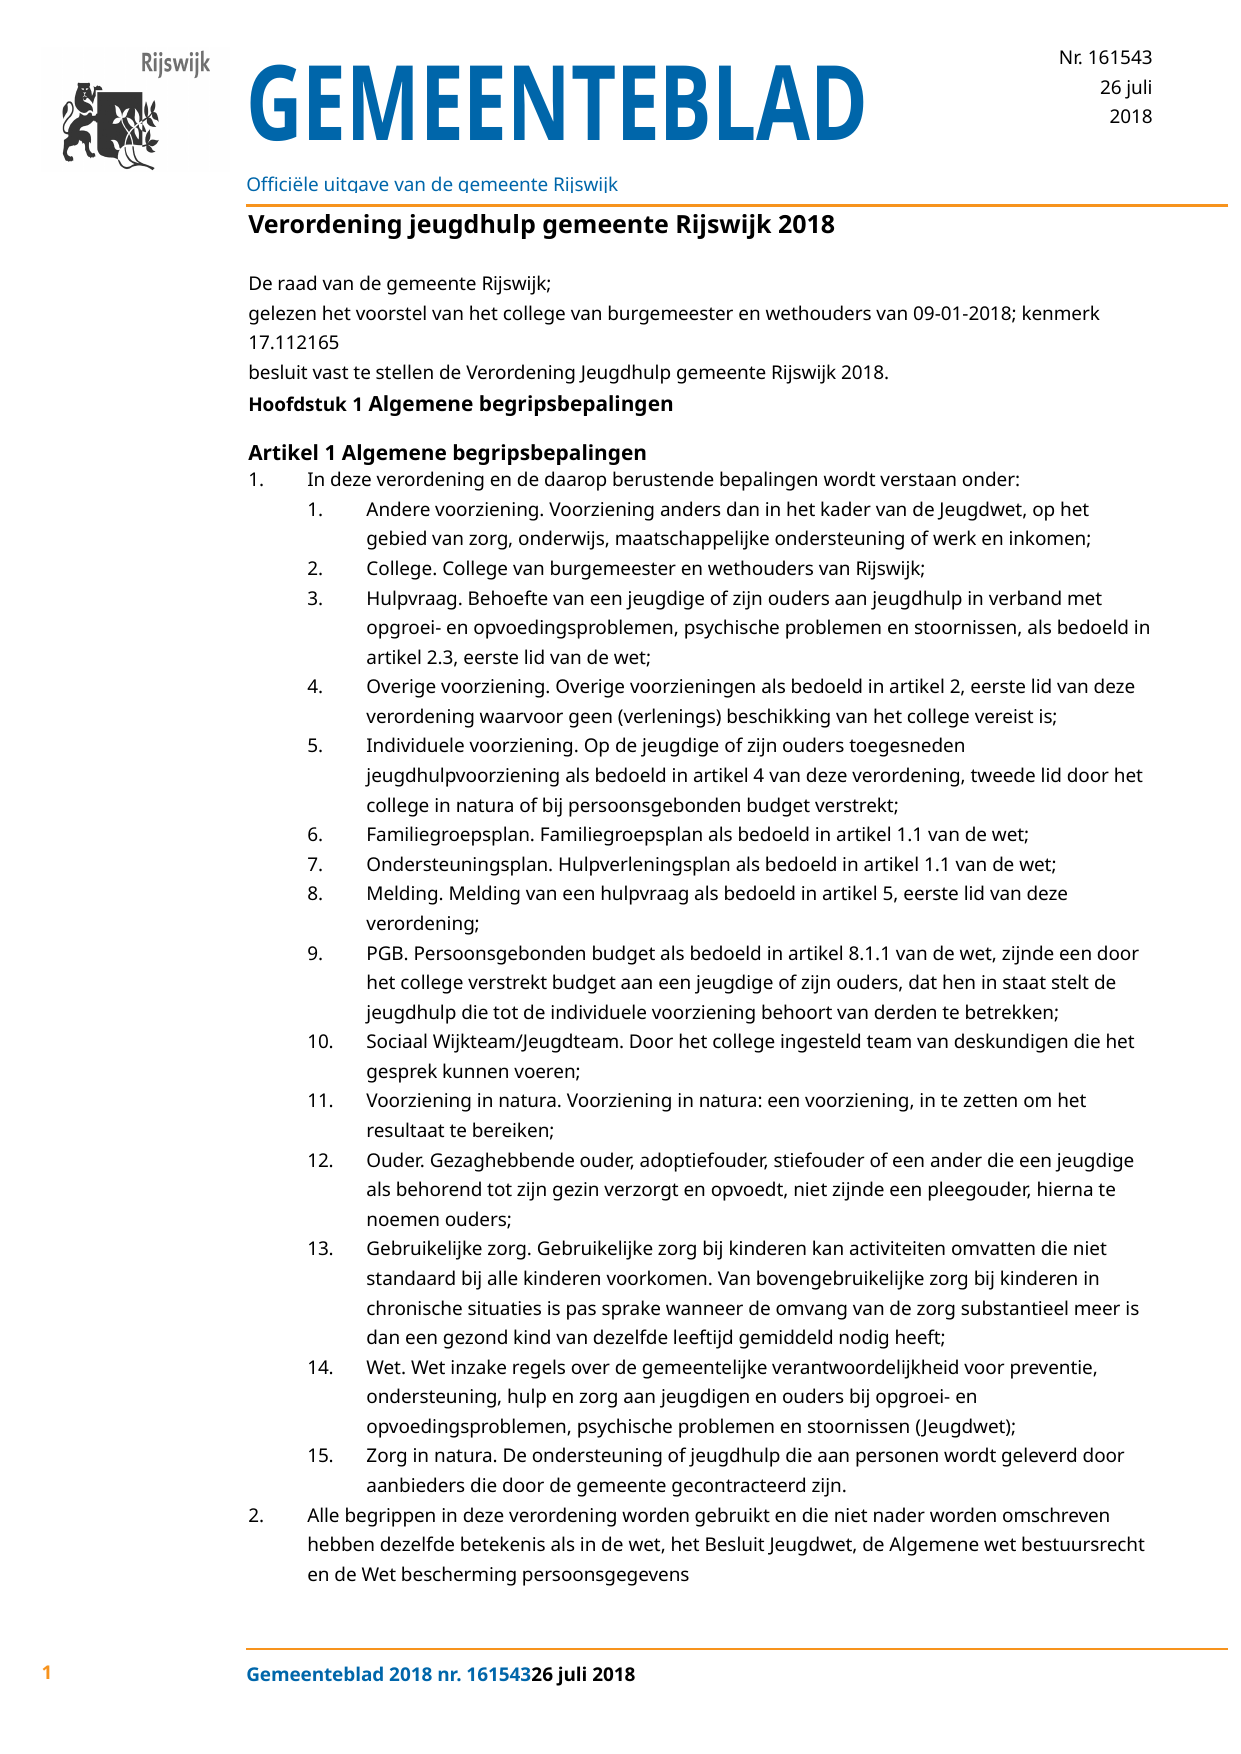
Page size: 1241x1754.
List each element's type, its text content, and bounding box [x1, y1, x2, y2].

list Andere voorziening. Voorziening anders dan in het kader van de Jeugdwet, op het gebied van zorg, onderwijs, maatschappelijke ondersteuning of werk en inkomen; [307, 496, 1152, 551]
list Alle begrippen in deze verordening worden gebruikt en die niet nader worden omschreven hebben dezelfde betekenis als in de wet, het Besluit Jeugdwet, de Algemene wet bestuursrecht en de Wet bescherming persoonsgegevens [248, 1502, 1152, 1587]
list Ouder. Gezaghebbende ouder, adoptiefouder, stiefouder of een ander die een jeugdige als behorend tot zijn gezin verzorgt en opvoedt, niet zijnde een pleegouder, hierna te noemen ouders; [307, 1147, 1152, 1232]
list Melding. Melding van een hulpvraag als bedoeld in artikel 5, eerste lid van deze verordening; [307, 881, 1152, 936]
list Familiegroepsplan. Familiegroepsplan als bedoeld in artikel 1.1 van de wet; [307, 821, 1152, 847]
list Gebruikelijke zorg. Gebruikelijke zorg bij kinderen kan activiteiten omvatten die niet standaard bij alle kinderen voorkomen. Van bovengebruikelijke zorg bij kinderen in chronische situaties is pas sprake wanneer de omvang van de zorg substantieel meer is dan een gezond kind van dezelfde leeftijd gemiddeld nodig heeft; [307, 1236, 1152, 1350]
list In deze verordening en de daarop berustende bepalingen wordt verstaan onder: [248, 466, 1152, 492]
text gelezen het voorstel van het college van burgemeester en wethouders van 09-01-2018; kenmerk 17.112165 [248, 300, 1152, 355]
list Overige voorziening. Overige voorzieningen als bedoeld in artikel 2, eerste lid van deze verordening waarvoor geen (verlenings) beschikking van het college vereist is; [307, 673, 1152, 729]
list Ondersteuningsplan. Hulpverleningsplan als bedoeld in artikel 1.1 van de wet; [307, 851, 1152, 877]
list Sociaal Wijkteam/Jeugdteam. Door het college ingesteld team van deskundigen die het gesprek kunnen voeren; [307, 1028, 1152, 1084]
list College. College van burgemeester en wethouders van Rijswijk; [307, 555, 1152, 581]
picture [41, 47, 231, 172]
list Individuele voorziening. Op de jeugdige of zijn ouders toegesneden jeugdhulpvoorziening als bedoeld in artikel 4 van deze verordening, tweede lid door het college in natura of bij persoonsgebonden budget verstrekt; [307, 733, 1152, 817]
list Voorziening in natura. Voorziening in natura: een voorziening, in te zetten om het resultaat te bereiken; [307, 1088, 1152, 1143]
text besluit vast te stellen de Verordening Jeugdhulp gemeente Rijswijk 2018. [248, 359, 1152, 385]
list Hulpvraag. Behoefte van een jeugdige of zijn ouders aan jeugdhulp in verband met opgroei- en opvoedingsproblemen, psychische problemen en stoornissen, als bedoeld in artikel 2.3, eerste lid van de wet; [307, 585, 1152, 669]
text De raad van de gemeente Rijswijk; [248, 270, 1152, 296]
text Hoofdstuk 1 Algemene begripsbepalingen [248, 389, 1152, 417]
list Zorg in natura. De ondersteuning of jeugdhulp die aan personen wordt geleverd door aanbieders die door de gemeente gecontracteerd zijn. [307, 1443, 1152, 1498]
list Wet. Wet inzake regels over de gemeentelijke verantwoordelijkheid voor preventie, ondersteuning, hulp en zorg aan jeugdigen en ouders bij opgroei- en opvoedingsproblemen, psychische problemen en stoornissen (Jeugdwet); [307, 1354, 1152, 1439]
text Verordening jeugdhulp gemeente Rijswijk 2018 [248, 207, 1152, 241]
text Artikel 1 Algemene begripsbepalingen [248, 438, 1152, 466]
list PGB. Persoonsgebonden budget als bedoeld in artikel 8.1.1 van de wet, zijnde een door het college verstrekt budget aan een jeugdige of zijn ouders, dat hen in staat stelt de jeugdhulp die tot de individuele voorziening behoort van derden te betrekken; [307, 940, 1152, 1024]
